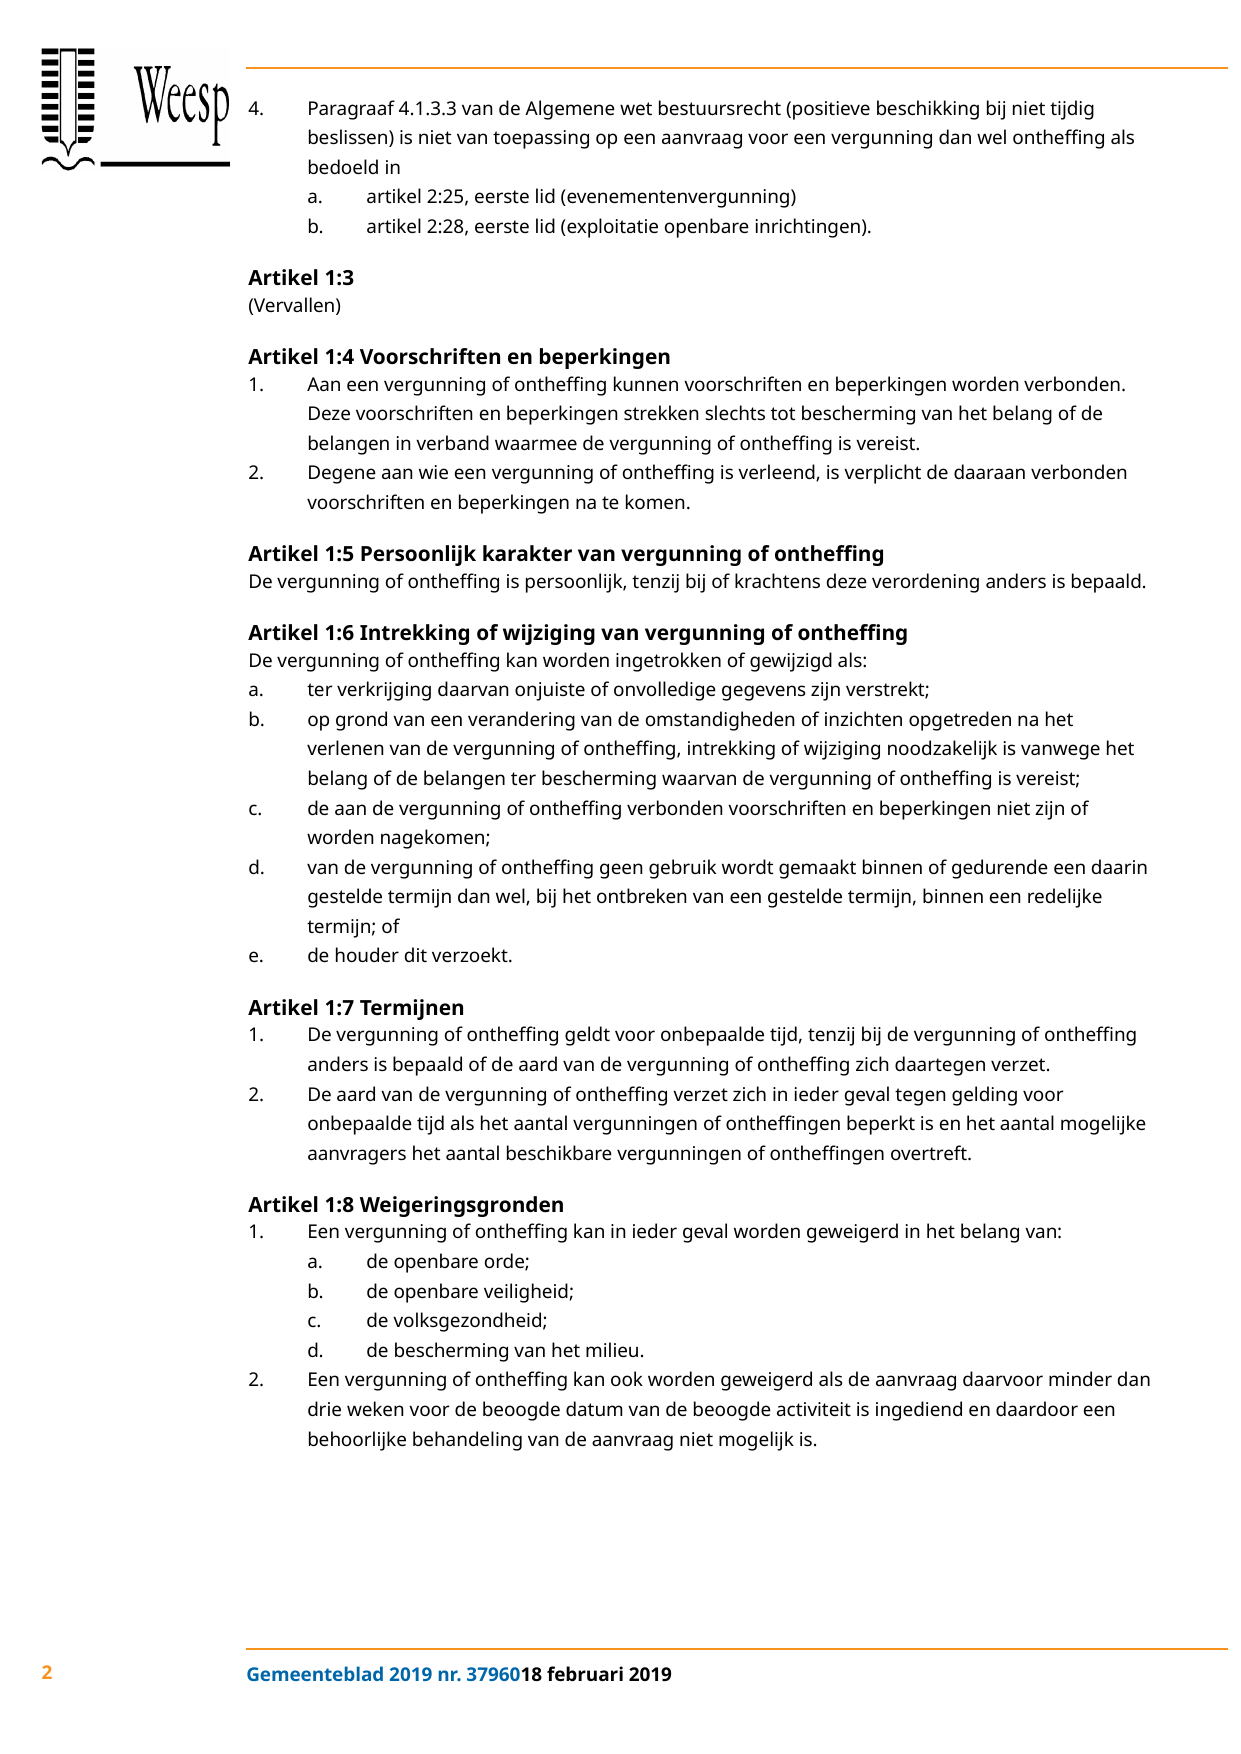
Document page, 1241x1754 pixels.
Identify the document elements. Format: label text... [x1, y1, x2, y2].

text Artikel 1:7 Termijnen [248, 993, 1152, 1022]
list Een vergunning of ontheffing kan ook worden geweigerd als de aanvraag daarvoor minder dan drie weken voor de beoogde datum van de beoogde activiteit is ingediend en daardoor een behoorlijke behandeling van de aanvraag niet mogelijk is. [248, 1367, 1152, 1452]
list Aan een vergunning of ontheffing kunnen voorschriften en beperkingen worden verbonden. Deze voorschriften en beperkingen strekken slechts tot bescherming van het belang of de belangen in verband waarmee de vergunning of ontheffing is vereist. [248, 371, 1152, 456]
list de openbare orde; [307, 1248, 1152, 1274]
list op grond van een verandering van de omstandigheden of inzichten opgetreden na het verlenen van de vergunning of ontheffing, intrekking of wijziging noodzakelijk is vanwege het belang of de belangen ter bescherming waarvan de vergunning of ontheffing is vereist; [248, 706, 1152, 791]
list artikel 2:28, eerste lid (exploitatie openbare inrichtingen). [307, 213, 1152, 239]
list de volksgezondheid; [307, 1307, 1152, 1333]
text (Vervallen) [248, 292, 1152, 318]
list artikel 2:25, eerste lid (evenementenvergunning) [307, 183, 1152, 209]
list van de vergunning of ontheffing geen gebruik wordt gemaakt binnen of gedurende een daarin gestelde termijn dan wel, bij het ontbreken van een gestelde termijn, binnen een redelijke termijn; of [248, 854, 1152, 939]
text Artikel 1:4 Voorschriften en beperkingen [248, 342, 1152, 371]
list De vergunning of ontheffing geldt voor onbepaalde tijd, tenzij bij de vergunning of ontheffing anders is bepaald of de aard van de vergunning of ontheffing zich daartegen verzet. [248, 1022, 1152, 1077]
text De vergunning of ontheffing kan worden ingetrokken of gewijzigd als: [248, 647, 1152, 673]
text De vergunning of ontheffing is persoonlijk, tenzij bij of krachtens deze verordening anders is bepaald. [248, 568, 1152, 594]
list Een vergunning of ontheffing kan in ieder geval worden geweigerd in het belang van: [248, 1219, 1152, 1244]
text Artikel 1:5 Persoonlijk karakter van vergunning of ontheffing [248, 539, 1152, 568]
list de houder dit verzoekt. [248, 943, 1152, 968]
list ter verkrijging daarvan onjuiste of onvolledige gegevens zijn verstrekt; [248, 676, 1152, 702]
list de bescherming van het milieu. [307, 1337, 1152, 1363]
list Degene aan wie een vergunning of ontheffing is verleend, is verplicht de daaraan verbonden voorschriften en beperkingen na te komen. [248, 459, 1152, 515]
list De aard van de vergunning of ontheffing verzet zich in ieder geval tegen gelding voor onbepaalde tijd als het aantal vergunningen of ontheffingen beperkt is en het aantal mogelijke aanvragers het aantal beschikbare vergunningen of ontheffingen overtreft. [248, 1081, 1152, 1166]
picture [41, 47, 231, 172]
text Artikel 1:8 Weigeringsgronden [248, 1190, 1152, 1219]
list de openbare veiligheid; [307, 1278, 1152, 1304]
list de aan de vergunning of ontheffing verbonden voorschriften en beperkingen niet zijn of worden nagekomen; [248, 795, 1152, 850]
text Artikel 1:3 [248, 263, 1152, 292]
text Artikel 1:6 Intrekking of wijziging van vergunning of ontheffing [248, 618, 1152, 647]
list Paragraaf 4.1.3.3 van de Algemene wet bestuursrecht (positieve beschikking bij niet tijdig beslissen) is niet van toepassing op een aanvraag voor een vergunning dan wel ontheffing als bedoeld in [248, 95, 1152, 180]
